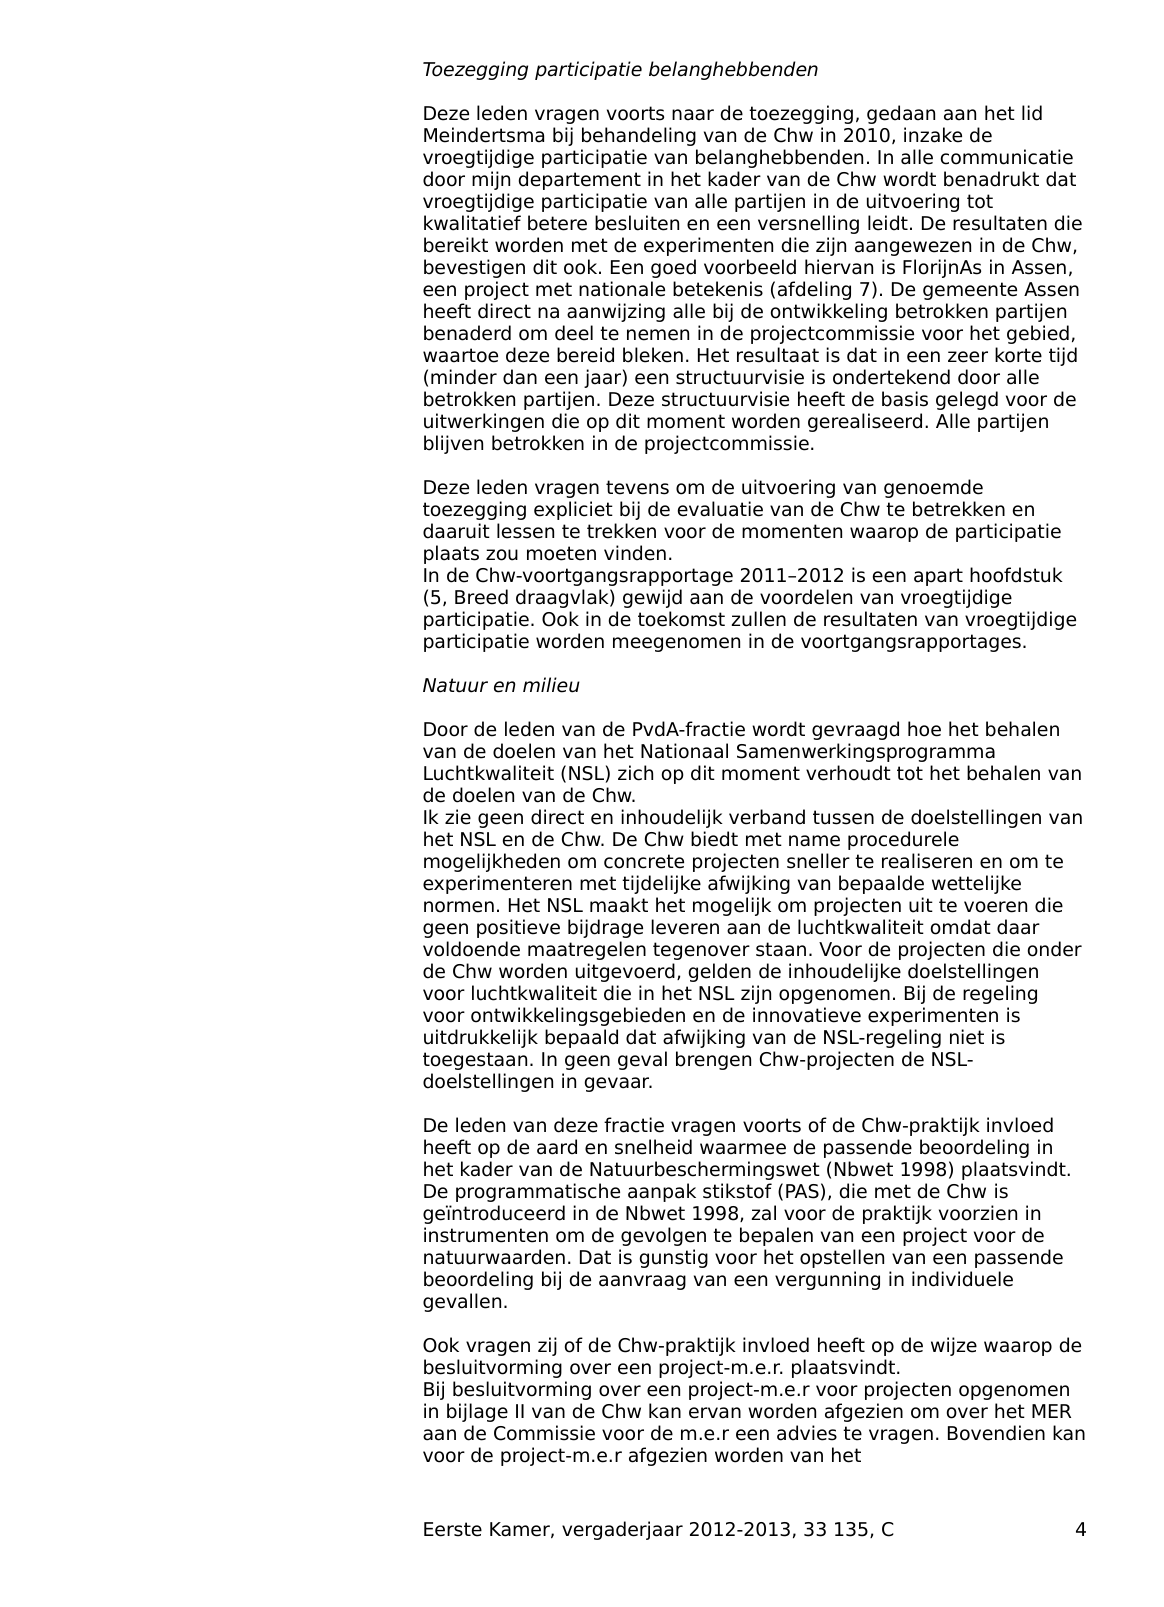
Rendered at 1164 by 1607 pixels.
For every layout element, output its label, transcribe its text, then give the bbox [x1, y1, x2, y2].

subtitle Natuur en milieu [422, 675, 1087, 697]
text Ik zie geen direct en inhoudelijk verband tussen de doelstellingen van het NSL en de Chw. De Chw biedt met name procedurele mogelijkheden om concrete projecten sneller te realiseren en om te experimenteren met tijdelijke afwijking van bepaalde wettelijke normen. Het NSL maakt het mogelijk om projecten uit te voeren die geen positieve bijdrage leveren aan de luchtkwaliteit omdat daar voldoende maatregelen tegenover staan. Voor de projecten die onder de Chw worden uitgevoerd, gelden de inhoudelijke doelstellingen voor luchtkwaliteit die in het NSL zijn opgenomen. Bij de regeling voor ontwikkelingsgebieden en de innovatieve experimenten is uitdrukkelijk bepaald dat afwijking van de NSL-regeling niet is toegestaan. In geen geval brengen Chw-projecten de NSL-doelstellingen in gevaar. [422, 807, 1087, 1093]
text De leden van deze fractie vragen voorts of de Chw-praktijk invloed heeft op de aard en snelheid waarmee de passende beoordeling in het kader van de Natuurbeschermingswet (Nbwet 1998) plaatsvindt. [422, 1115, 1087, 1181]
text Deze leden vragen tevens om de uitvoering van genoemde toezegging expliciet bij de evaluatie van de Chw te betrekken en daaruit lessen te trekken voor de momenten waarop de participatie plaats zou moeten vinden. [422, 477, 1087, 565]
text De programmatische aanpak stikstof (PAS), die met de Chw is geïntroduceerd in de Nbwet 1998, zal voor de praktijk voorzien in instrumenten om de gevolgen te bepalen van een project voor de natuurwaarden. Dat is gunstig voor het opstellen van een passende beoordeling bij de aanvraag van een vergunning in individuele gevallen. [422, 1181, 1087, 1313]
text Ook vragen zij of de Chw-praktijk invloed heeft op de wijze waarop de besluitvorming over een project-m.e.r. plaatsvindt. [422, 1335, 1087, 1379]
text Deze leden vragen voorts naar de toezegging, gedaan aan het lid Meindertsma bij behandeling van de Chw in 2010, inzake de vroegtijdige participatie van belanghebbenden. In alle communicatie door mijn departement in het kader van de Chw wordt benadrukt dat vroegtijdige participatie van alle partijen in de uitvoering tot kwalitatief betere besluiten en een versnelling leidt. De resultaten die bereikt worden met de experimenten die zijn aangewezen in de Chw, bevestigen dit ook. Een goed voorbeeld hiervan is FlorijnAs in Assen, een project met nationale betekenis (afdeling 7). De gemeente Assen heeft direct na aanwijzing alle bij de ontwikkeling betrokken partijen benaderd om deel te nemen in de projectcommissie voor het gebied, waartoe deze bereid bleken. Het resultaat is dat in een zeer korte tijd (minder dan een jaar) een structuurvisie is ondertekend door alle betrokken partijen. Deze structuurvisie heeft de basis gelegd voor de uitwerkingen die op dit moment worden gerealiseerd. Alle partijen blijven betrokken in de projectcommissie. [422, 103, 1087, 455]
text In de Chw-voortgangsrapportage 2011–2012 is een apart hoofdstuk (5, Breed draagvlak) gewijd aan de voordelen van vroegtijdige participatie. Ook in de toekomst zullen de resultaten van vroegtijdige participatie worden meegenomen in de voortgangsrapportages. [422, 565, 1087, 653]
text Door de leden van de PvdA-fractie wordt gevraagd hoe het behalen van de doelen van het Nationaal Samenwerkingsprogramma Luchtkwaliteit (NSL) zich op dit moment verhoudt tot het behalen van de doelen van de Chw. [422, 719, 1087, 807]
subtitle Toezegging participatie belanghebbenden [422, 59, 1087, 81]
text Bij besluitvorming over een project-m.e.r voor projecten opgenomen in bijlage II van de Chw kan ervan worden afgezien om over het MER aan de Commissie voor de m.e.r een advies te vragen. Bovendien kan voor de project-m.e.r afgezien worden van het [422, 1379, 1087, 1467]
